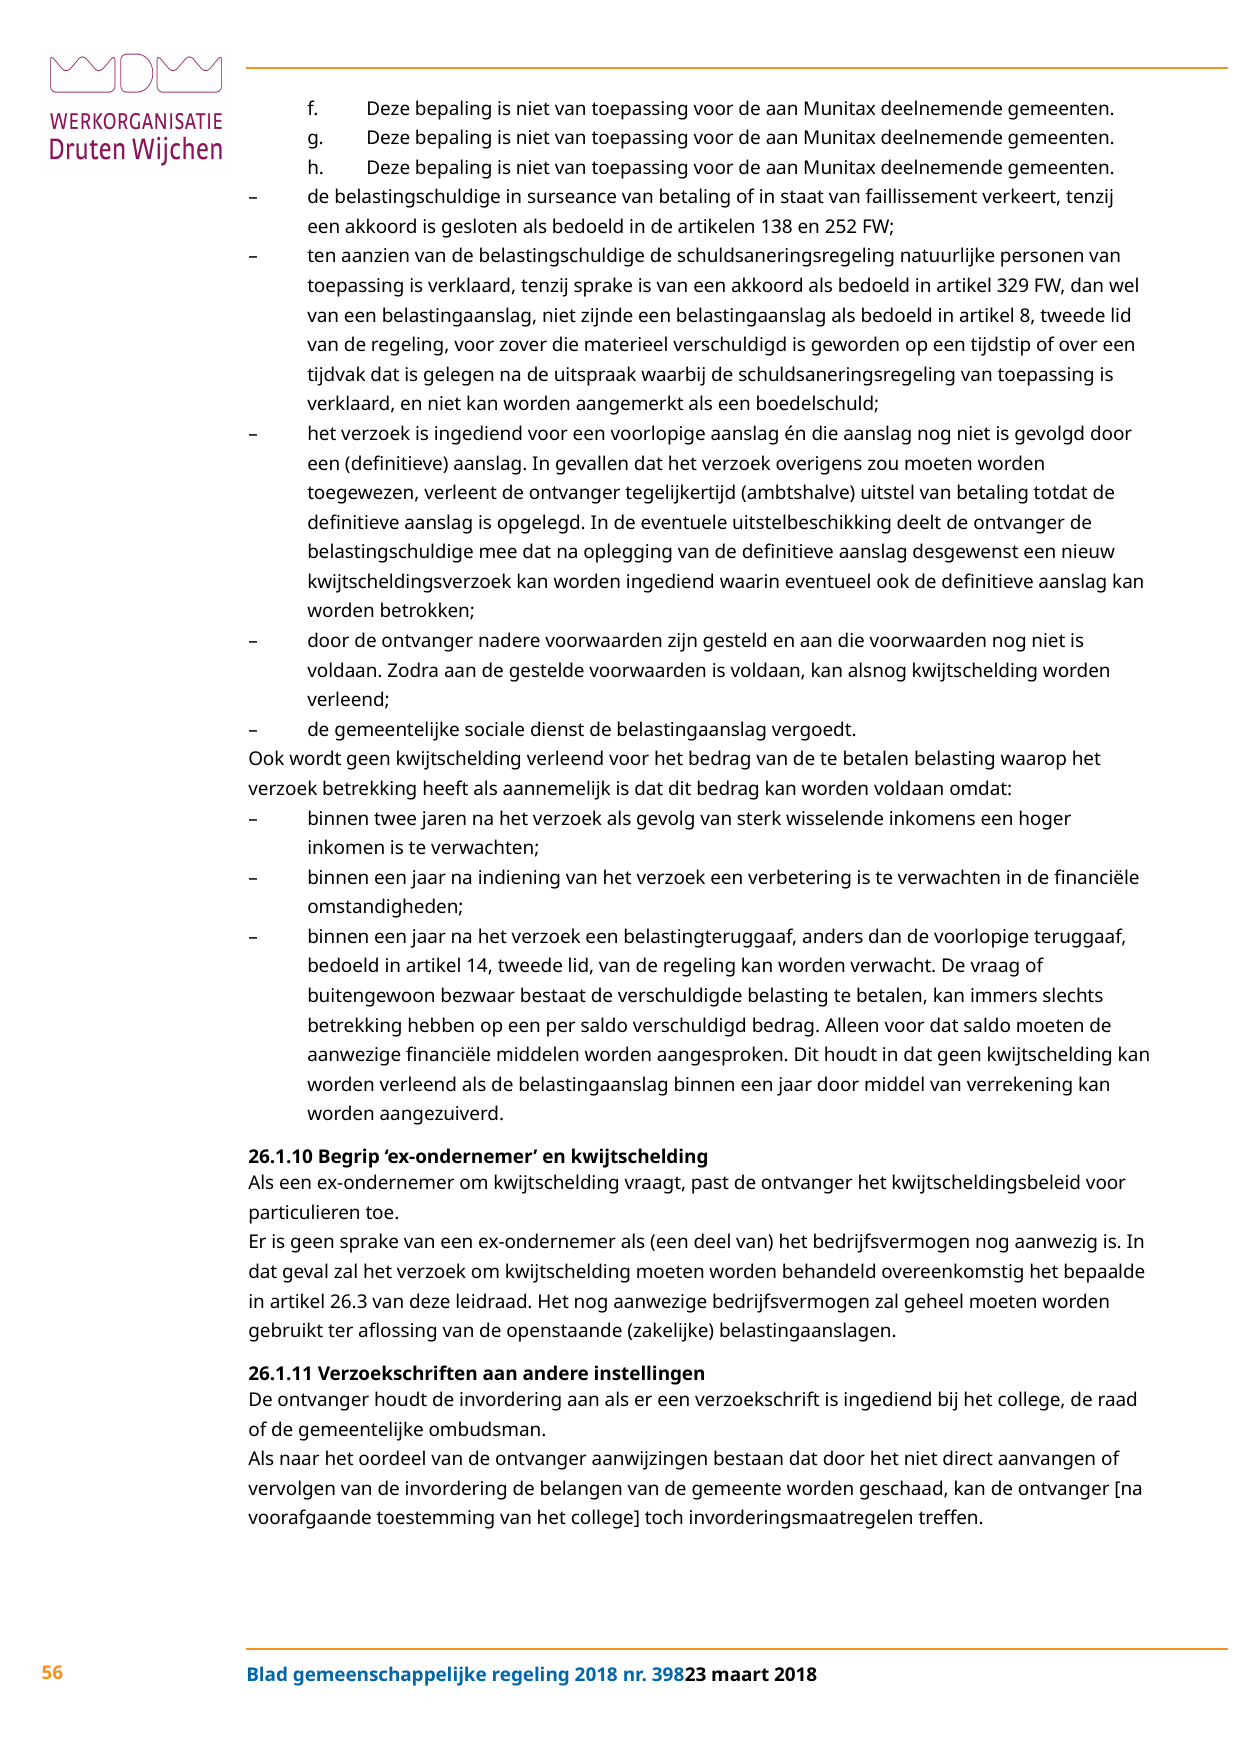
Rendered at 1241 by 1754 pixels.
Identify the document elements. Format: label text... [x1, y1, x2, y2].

list binnen een jaar na het verzoek een belastingteruggaaf, anders dan de voorlopige teruggaaf, bedoeld in artikel 14, tweede lid, van de regeling kan worden verwacht. De vraag of buitengewoon bezwaar bestaat de verschuldigde belasting te betalen, kan immers slechts betrekking hebben op een per saldo verschuldigd bedrag. Alleen voor dat saldo moeten de aanwezige financiële middelen worden aangesproken. Dit houdt in dat geen kwijtschelding kan worden verleend als de belastingaanslag binnen een jaar door middel van verrekening kan worden aangezuiverd. [248, 923, 1152, 1126]
list het verzoek is ingediend voor een voorlopige aanslag én die aanslag nog niet is gevolgd door een (definitieve) aanslag. In gevallen dat het verzoek overigens zou moeten worden toegewezen, verleent de ontvanger tegelijkertijd (ambtshalve) uitstel van betaling totdat de definitieve aanslag is opgelegd. In de eventuele uitstelbeschikking deelt de ontvanger de belastingschuldige mee dat na oplegging van de definitieve aanslag desgewenst een nieuw kwijtscheldingsverzoek kan worden ingediend waarin eventueel ook de definitieve aanslag kan worden betrokken; [248, 420, 1152, 623]
list binnen twee jaren na het verzoek als gevolg van sterk wisselende inkomens een hoger inkomen is te verwachten; [248, 805, 1152, 860]
list door de ontvanger nadere voorwaarden zijn gesteld en aan die voorwaarden nog niet is voldaan. Zodra aan de gestelde voorwaarden is voldaan, kan alsnog kwijtschelding worden verleend; [248, 627, 1152, 712]
text 26.1.11 Verzoekschriften aan andere instellingen [248, 1361, 1152, 1386]
list Deze bepaling is niet van toepassing voor de aan Munitax deelnemende gemeenten. [307, 154, 1152, 180]
text Ook wordt geen kwijtschelding verleend voor het bedrag van de te betalen belasting waarop het verzoek betrekking heeft als aannemelijk is dat dit bedrag kan worden voldaan omdat: [248, 746, 1152, 801]
list de belastingschuldige in surseance van betaling of in staat van faillissement verkeert, tenzij een akkoord is gesloten als bedoeld in de artikelen 138 en 252 FW; [248, 183, 1152, 239]
text Als een ex-ondernemer om kwijtschelding vraagt, past de ontvanger het kwijtscheldingsbeleid voor particulieren toe. [248, 1169, 1152, 1225]
text Als naar het oordeel van de ontvanger aanwijzingen bestaan dat door het niet direct aanvangen of vervolgen van de invordering de belangen van de gemeente worden geschaad, kan de ontvanger [na voorafgaande toestemming van het college] toch invorderingsmaatregelen treffen. [248, 1445, 1152, 1530]
text 26.1.10 Begrip ‘ex-ondernemer’ en kwijtschelding [248, 1144, 1152, 1169]
text Er is geen sprake van een ex-ondernemer als (een deel van) het bedrijfsvermogen nog aanwezig is. In dat geval zal het verzoek om kwijtschelding moeten worden behandeld overeenkomstig het bepaalde in artikel 26.3 van deze leidraad. Het nog aanwezige bedrijfsvermogen zal geheel moeten worden gebruikt ter aflossing van de openstaande (zakelijke) belastingaanslagen. [248, 1229, 1152, 1343]
picture [41, 47, 231, 172]
list de gemeentelijke sociale dienst de belastingaanslag vergoedt. [248, 716, 1152, 742]
list Deze bepaling is niet van toepassing voor de aan Munitax deelnemende gemeenten. [307, 124, 1152, 150]
list Deze bepaling is niet van toepassing voor de aan Munitax deelnemende gemeenten. [307, 95, 1152, 121]
list binnen een jaar na indiening van het verzoek een verbetering is te verwachten in de financiële omstandigheden; [248, 864, 1152, 919]
text De ontvanger houdt de invordering aan als er een verzoekschrift is ingediend bij het college, de raad of de gemeentelijke ombudsman. [248, 1386, 1152, 1442]
list ten aanzien van de belastingschuldige de schuldsaneringsregeling natuurlijke personen van toepassing is verklaard, tenzij sprake is van een akkoord als bedoeld in artikel 329 FW, dan wel van een belastingaanslag, niet zijnde een belastingaanslag als bedoeld in artikel 8, tweede lid van de regeling, voor zover die materieel verschuldigd is geworden op een tijdstip of over een tijdvak dat is gelegen na de uitspraak waarbij de schuldsaneringsregeling van toepassing is verklaard, en niet kan worden aangemerkt als een boedelschuld; [248, 243, 1152, 416]
